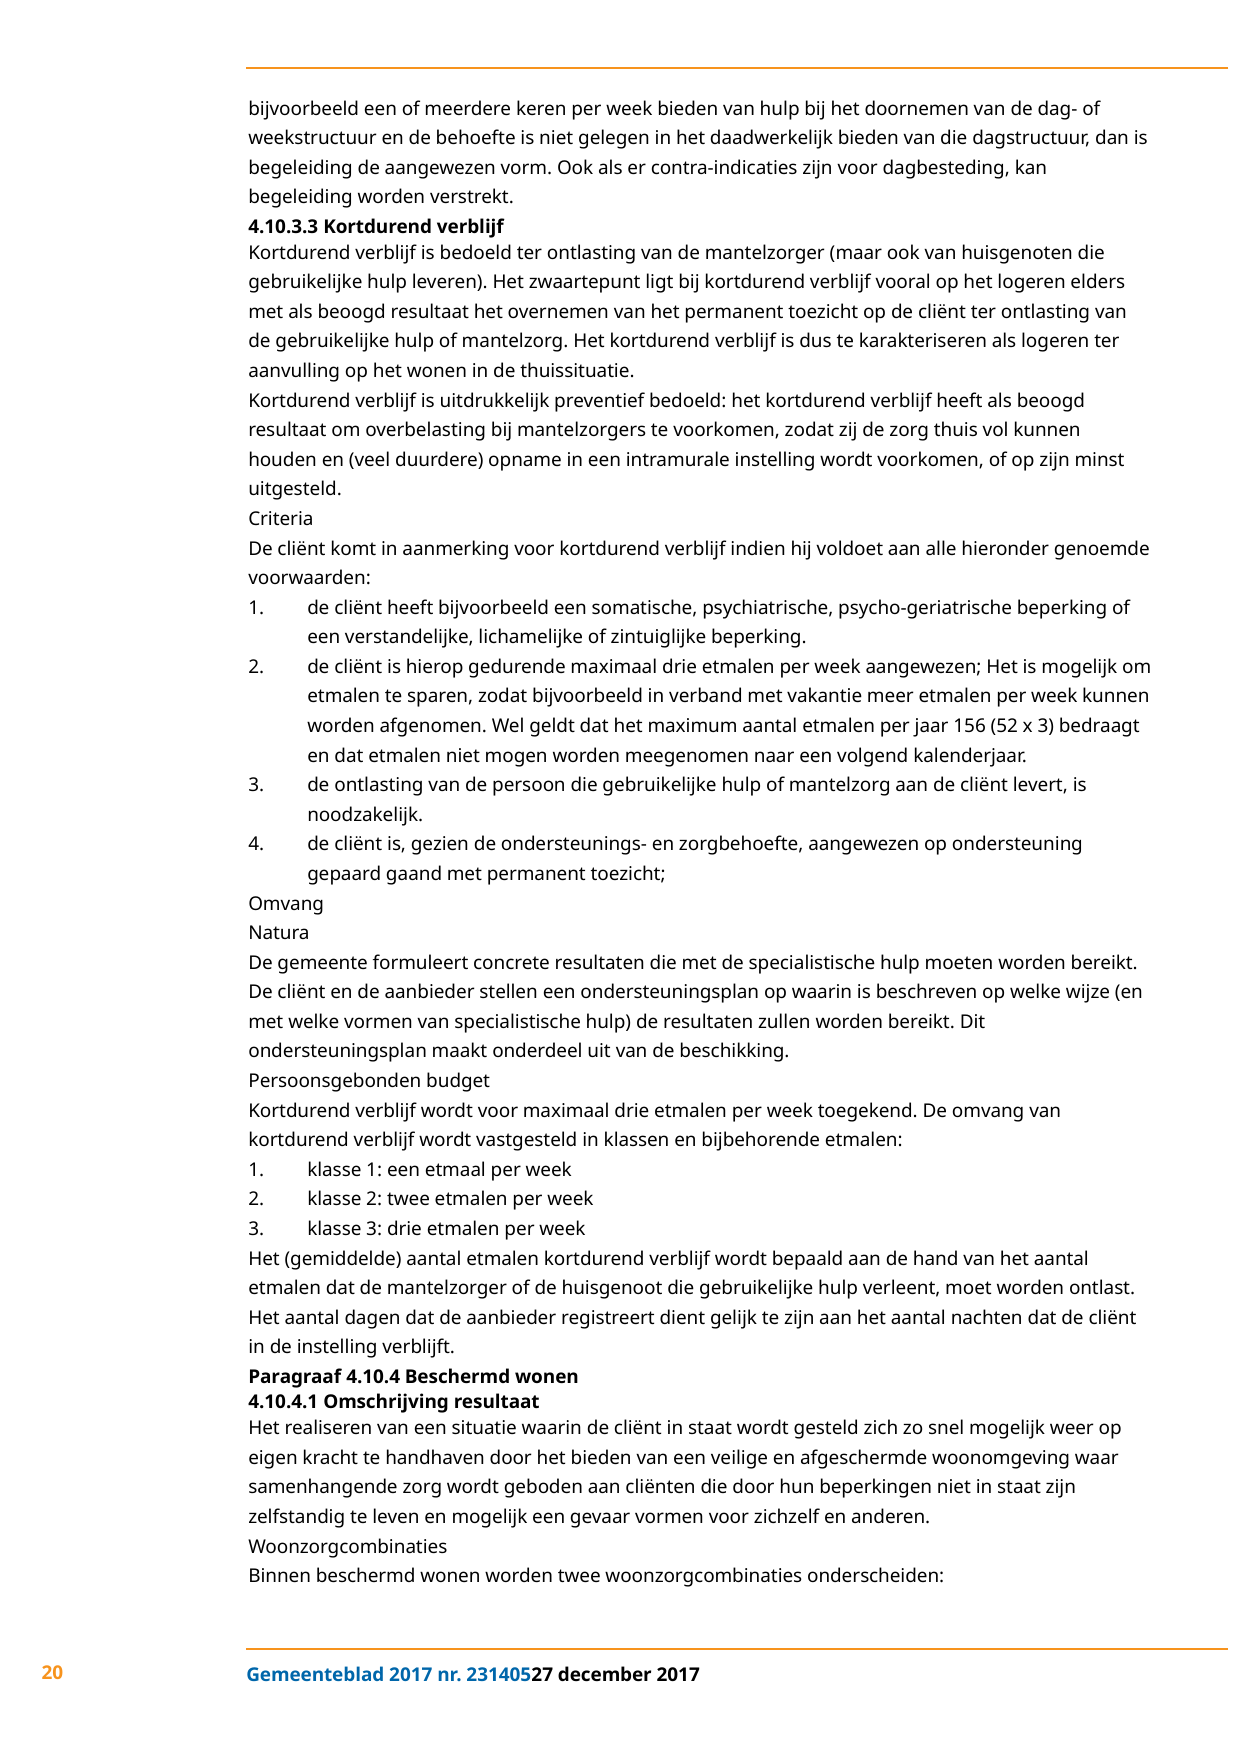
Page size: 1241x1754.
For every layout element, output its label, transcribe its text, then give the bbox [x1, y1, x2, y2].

list de cliënt is, gezien de ondersteunings- en zorgbehoefte, aangewezen op ondersteuning gepaard gaand met permanent toezicht; [248, 831, 1152, 886]
text Kortdurend verblijf is bedoeld ter ontlasting van de mantelzorger (maar ook van huisgenoten die gebruikelijke hulp leveren). Het zwaartepunt ligt bij kortdurend verblijf vooral op het logeren elders met als beoogd resultaat het overnemen van het permanent toezicht op de cliënt ter ontlasting van de gebruikelijke hulp of mantelzorg. Het kortdurend verblijf is dus te karakteriseren als logeren ter aanvulling op het wonen in de thuissituatie. [248, 239, 1152, 383]
text Persoonsgebonden budget [248, 1067, 1152, 1093]
text Natura [248, 919, 1152, 945]
text 4.10.4.1 Omschrijving resultaat [248, 1389, 1152, 1414]
text Omvang [248, 890, 1152, 915]
text De gemeente formuleert concrete resultaten die met de specialistische hulp moeten worden bereikt. De cliënt en de aanbieder stellen een ondersteuningsplan op waarin is beschreven op welke wijze (en met welke vormen van specialistische hulp) de resultaten zullen worden bereikt. Dit ondersteuningsplan maakt onderdeel uit van de beschikking. [248, 949, 1152, 1063]
text Paragraaf 4.10.4 Beschermd wonen [248, 1363, 1152, 1389]
text Het realiseren van een situatie waarin de cliënt in staat wordt gesteld zich zo snel mogelijk weer op eigen kracht te handhaven door het bieden van een veilige en afgeschermde woonomgeving waar samenhangende zorg wordt geboden aan cliënten die door hun beperkingen niet in staat zijn zelfstandig te leven en mogelijk een gevaar vormen voor zichzelf en anderen. [248, 1414, 1152, 1529]
text Criteria [248, 505, 1152, 531]
list klasse 1: een etmaal per week [248, 1156, 1152, 1182]
text Het (gemiddelde) aantal etmalen kortdurend verblijf wordt bepaald aan de hand van het aantal etmalen dat de mantelzorger of de huisgenoot die gebruikelijke hulp verleent, moet worden ontlast. Het aantal dagen dat de aanbieder registreert dient gelijk te zijn aan het aantal nachten dat de cliënt in de instelling verblijft. [248, 1245, 1152, 1359]
text Kortdurend verblijf is uitdrukkelijk preventief bedoeld: het kortdurend verblijf heeft als beoogd resultaat om overbelasting bij mantelzorgers te voorkomen, zodat zij de zorg thuis vol kunnen houden en (veel duurdere) opname in een intramurale instelling wordt voorkomen, of op zijn minst uitgesteld. [248, 387, 1152, 501]
list klasse 3: drie etmalen per week [248, 1215, 1152, 1241]
list de cliënt is hierop gedurende maximaal drie etmalen per week aangewezen; Het is mogelijk om etmalen te sparen, zodat bijvoorbeeld in verband met vakantie meer etmalen per week kunnen worden afgenomen. Wel geldt dat het maximum aantal etmalen per jaar 156 (52 x 3) bedraagt en dat etmalen niet mogen worden meegenomen naar een volgend kalenderjaar. [248, 653, 1152, 767]
text De cliënt komt in aanmerking voor kortdurend verblijf indien hij voldoet aan alle hieronder genoemde voorwaarden: [248, 535, 1152, 590]
list de cliënt heeft bijvoorbeeld een somatische, psychiatrische, psycho-geriatrische beperking of een verstandelijke, lichamelijke of zintuiglijke beperking. [248, 594, 1152, 649]
list klasse 2: twee etmalen per week [248, 1186, 1152, 1211]
text bijvoorbeeld een of meerdere keren per week bieden van hulp bij het doornemen van de dag- of weekstructuur en de behoefte is niet gelegen in het daadwerkelijk bieden van die dagstructuur, dan is begeleiding de aangewezen vorm. Ook als er contra-indicaties zijn voor dagbesteding, kan begeleiding worden verstrekt. [248, 95, 1152, 209]
text Kortdurend verblijf wordt voor maximaal drie etmalen per week toegekend. De omvang van kortdurend verblijf wordt vastgesteld in klassen en bijbehorende etmalen: [248, 1097, 1152, 1152]
picture [41, 47, 231, 172]
text 4.10.3.3 Kortdurend verblijf [248, 213, 1152, 239]
list de ontlasting van de persoon die gebruikelijke hulp of mantelzorg aan de cliënt levert, is noodzakelijk. [248, 771, 1152, 827]
text Binnen beschermd wonen worden twee woonzorgcombinaties onderscheiden: [248, 1562, 1152, 1588]
text Woonzorgcombinaties [248, 1533, 1152, 1558]
